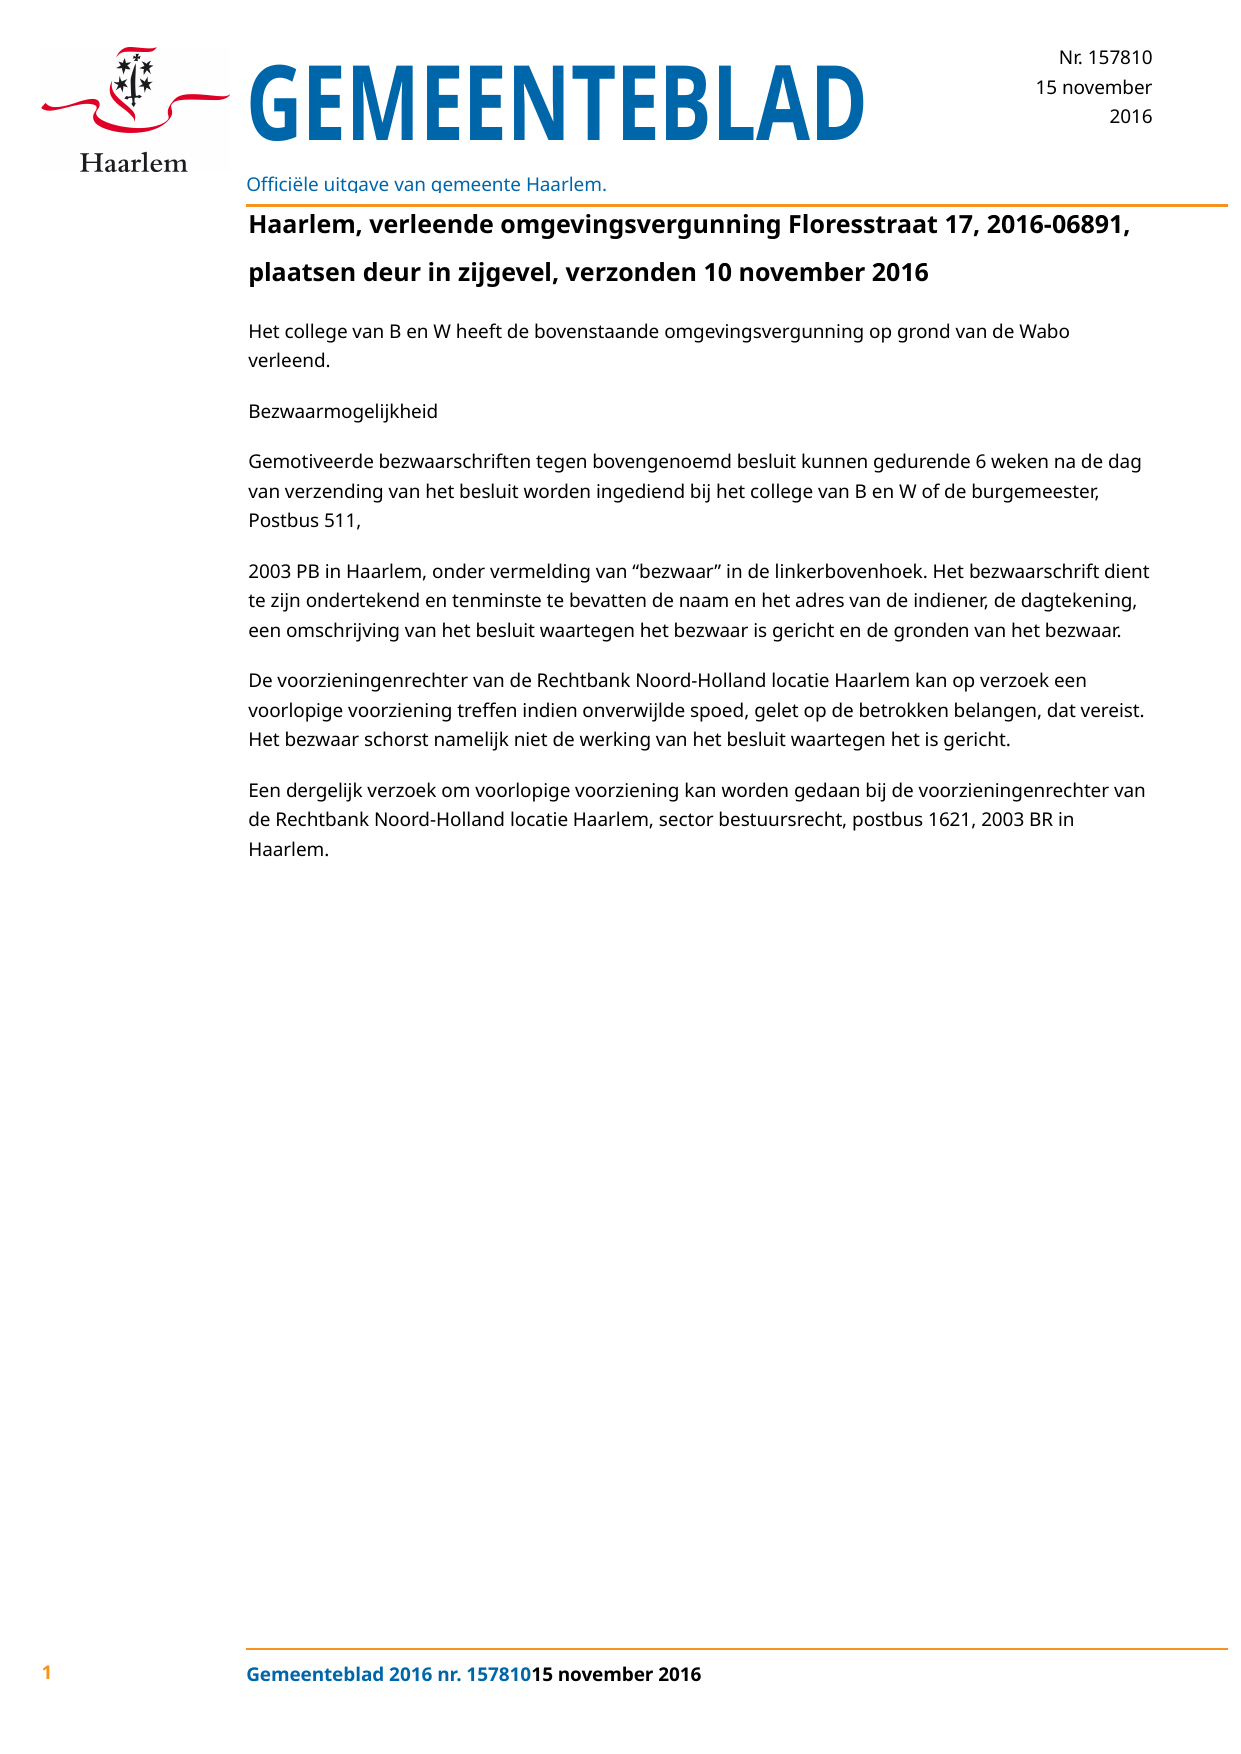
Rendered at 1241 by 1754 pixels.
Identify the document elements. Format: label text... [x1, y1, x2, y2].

picture [41, 47, 231, 172]
text Haarlem, verleende omgevingsvergunning Floresstraat 17, 2016-06891, plaatsen deur in zijgevel, verzonden 10 november 2016 [248, 207, 1152, 288]
text Bezwaarmogelijkheid [248, 398, 1152, 424]
text Het college van B en W heeft de bovenstaande omgevingsvergunning op grond van de Wabo verleend. [248, 318, 1152, 373]
text 2003 PB in Haarlem, onder vermelding van “bezwaar” in de linkerbovenhoek. Het bezwaarschrift dient te zijn ondertekend en tenminste te bevatten de naam en het adres van de indiener, de dagtekening, een omschrijving van het besluit waartegen het bezwaar is gericht en de gronden van het bezwaar. [248, 558, 1152, 643]
text De voorzieningenrechter van de Rechtbank Noord-Holland locatie Haarlem kan op verzoek een voorlopige voorziening treffen indien onverwijlde spoed, gelet op de betrokken belangen, dat vereist. Het bezwaar schorst namelijk niet de werking van het besluit waartegen het is gericht. [248, 667, 1152, 752]
text Gemotiveerde bezwaarschriften tegen bovengenoemd besluit kunnen gedurende 6 weken na de dag van verzending van het besluit worden ingediend bij het college van B en W of de burgemeester, Postbus 511, [248, 448, 1152, 533]
text Een dergelijk verzoek om voorlopige voorziening kan worden gedaan bij de voorzieningenrechter van de Rechtbank Noord-Holland locatie Haarlem, sector bestuursrecht, postbus 1621, 2003 BR in Haarlem. [248, 777, 1152, 862]
